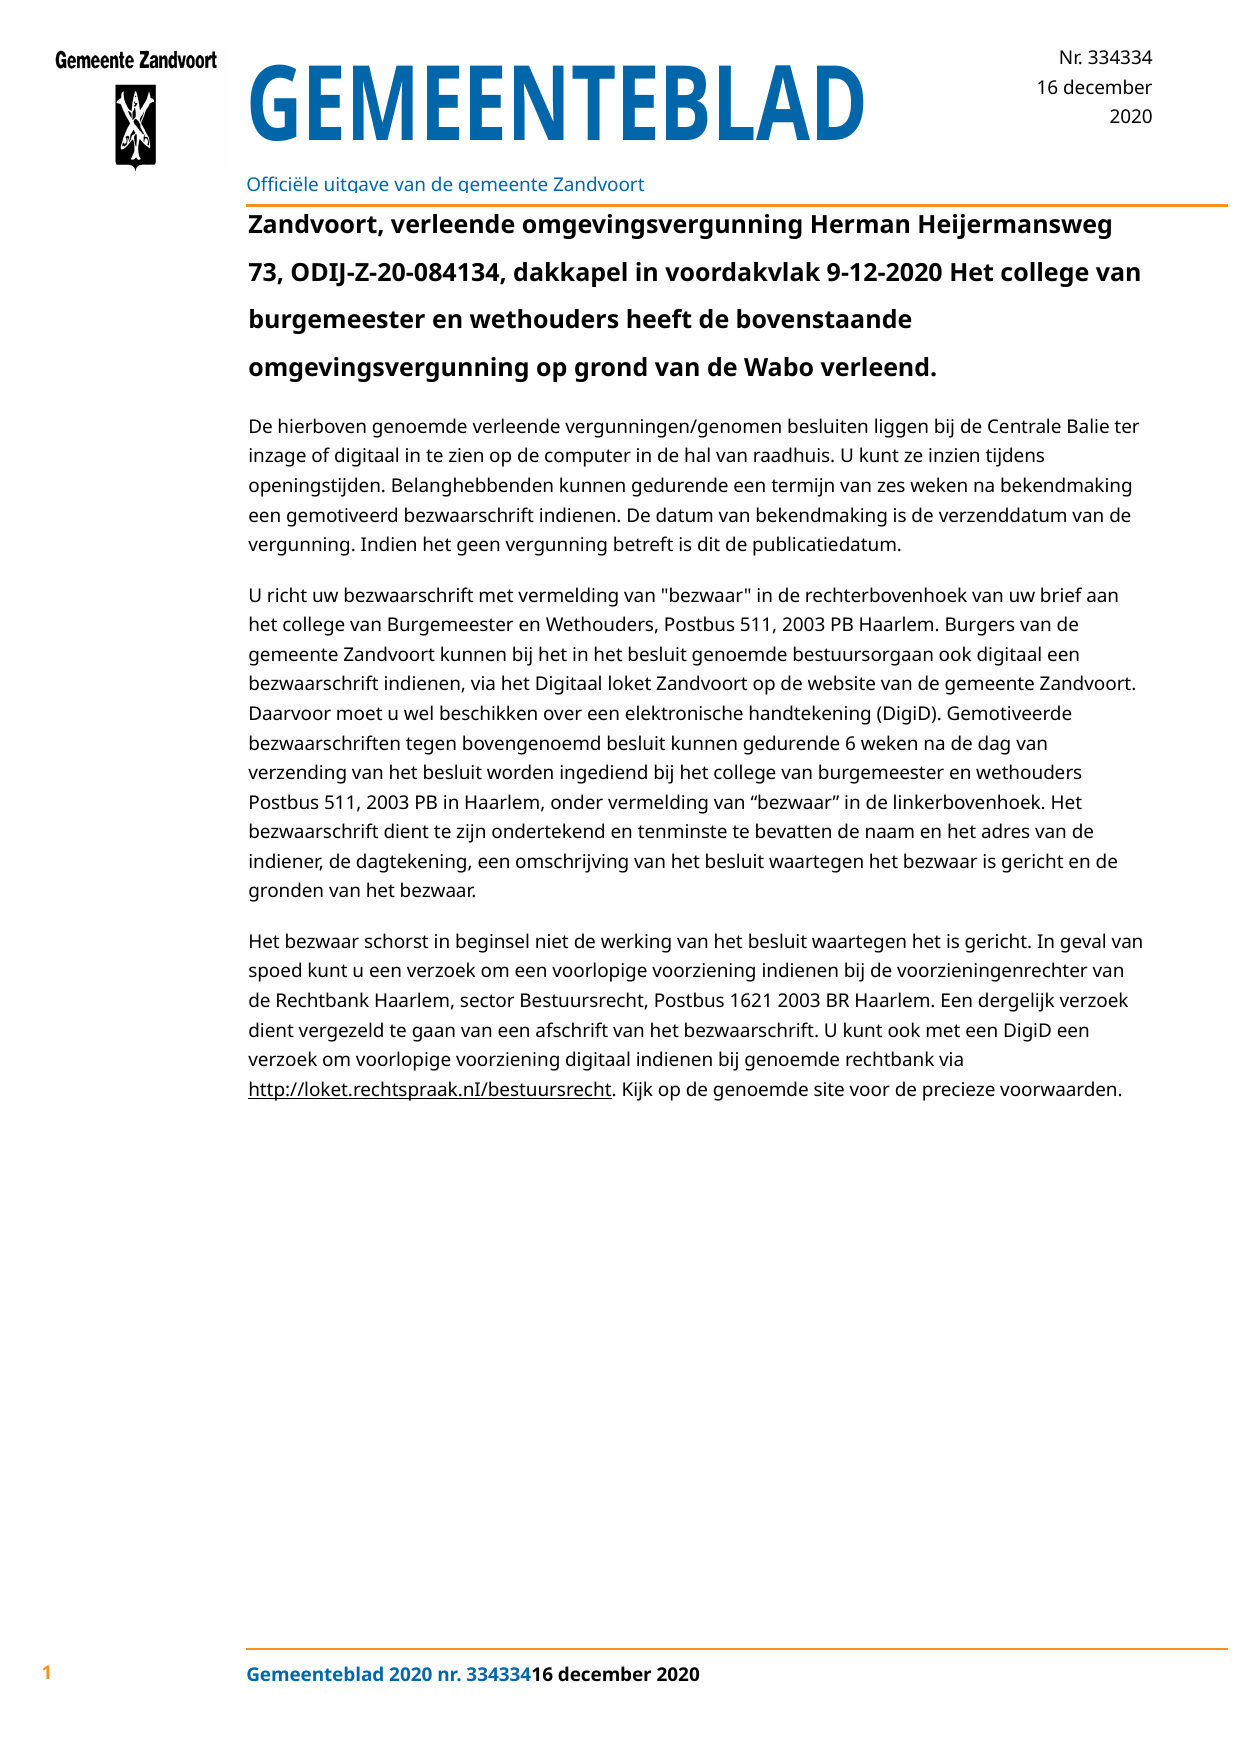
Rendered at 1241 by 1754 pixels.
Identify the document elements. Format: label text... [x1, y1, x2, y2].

text Zandvoort, verleende omgevingsvergunning Herman Heijermansweg 73, ODIJ-Z-20-084134, dakkapel in voordakvlak 9-12-2020 Het college van burgemeester en wethouders heeft de bovenstaande omgevingsvergunning op grond van de Wabo verleend. [248, 207, 1152, 384]
text Het bezwaar schorst in beginsel niet de werking van het besluit waartegen het is gericht. In geval van spoed kunt u een verzoek om een voorlopige voorziening indienen bij de voorzieningenrechter van de Rechtbank Haarlem, sector Bestuursrecht, Postbus 1621 2003 BR Haarlem. Een dergelijk verzoek dient vergezeld te gaan van een afschrift van het bezwaarschrift. U kunt ook met een DigiD een verzoek om voorlopige voorziening digitaal indienen bij genoemde rechtbank via http://loket.rechtspraak.nI/bestuursrecht. Kijk op de genoemde site voor de precieze voorwaarden. [248, 928, 1152, 1102]
picture [41, 47, 231, 172]
text De hierboven genoemde verleende vergunningen/genomen besluiten liggen bij de Centrale Balie ter inzage of digitaal in te zien op de computer in de hal van raadhuis. U kunt ze inzien tijdens openingstijden. Belanghebbenden kunnen gedurende een termijn van zes weken na bekendmaking een gemotiveerd bezwaarschrift indienen. De datum van bekendmaking is de verzenddatum van de vergunning. Indien het geen vergunning betreft is dit de publicatiedatum. [248, 413, 1152, 557]
text U richt uw bezwaarschrift met vermelding van "bezwaar" in de rechterbovenhoek van uw brief aan het college van Burgemeester en Wethouders, Postbus 511, 2003 PB Haarlem. Burgers van de gemeente Zandvoort kunnen bij het in het besluit genoemde bestuursorgaan ook digitaal een bezwaarschrift indienen, via het Digitaal loket Zandvoort op de website van de gemeente Zandvoort. Daarvoor moet u wel beschikken over een elektronische handtekening (DigiD). Gemotiveerde bezwaarschriften tegen bovengenoemd besluit kunnen gedurende 6 weken na de dag van verzending van het besluit worden ingediend bij het college van burgemeester en wethouders Postbus 511, 2003 PB in Haarlem, onder vermelding van “bezwaar” in de linkerbovenhoek. Het bezwaarschrift dient te zijn ondertekend en tenminste te bevatten de naam en het adres van de indiener, de dagtekening, een omschrijving van het besluit waartegen het bezwaar is gericht en de gronden van het bezwaar. [248, 582, 1152, 903]
